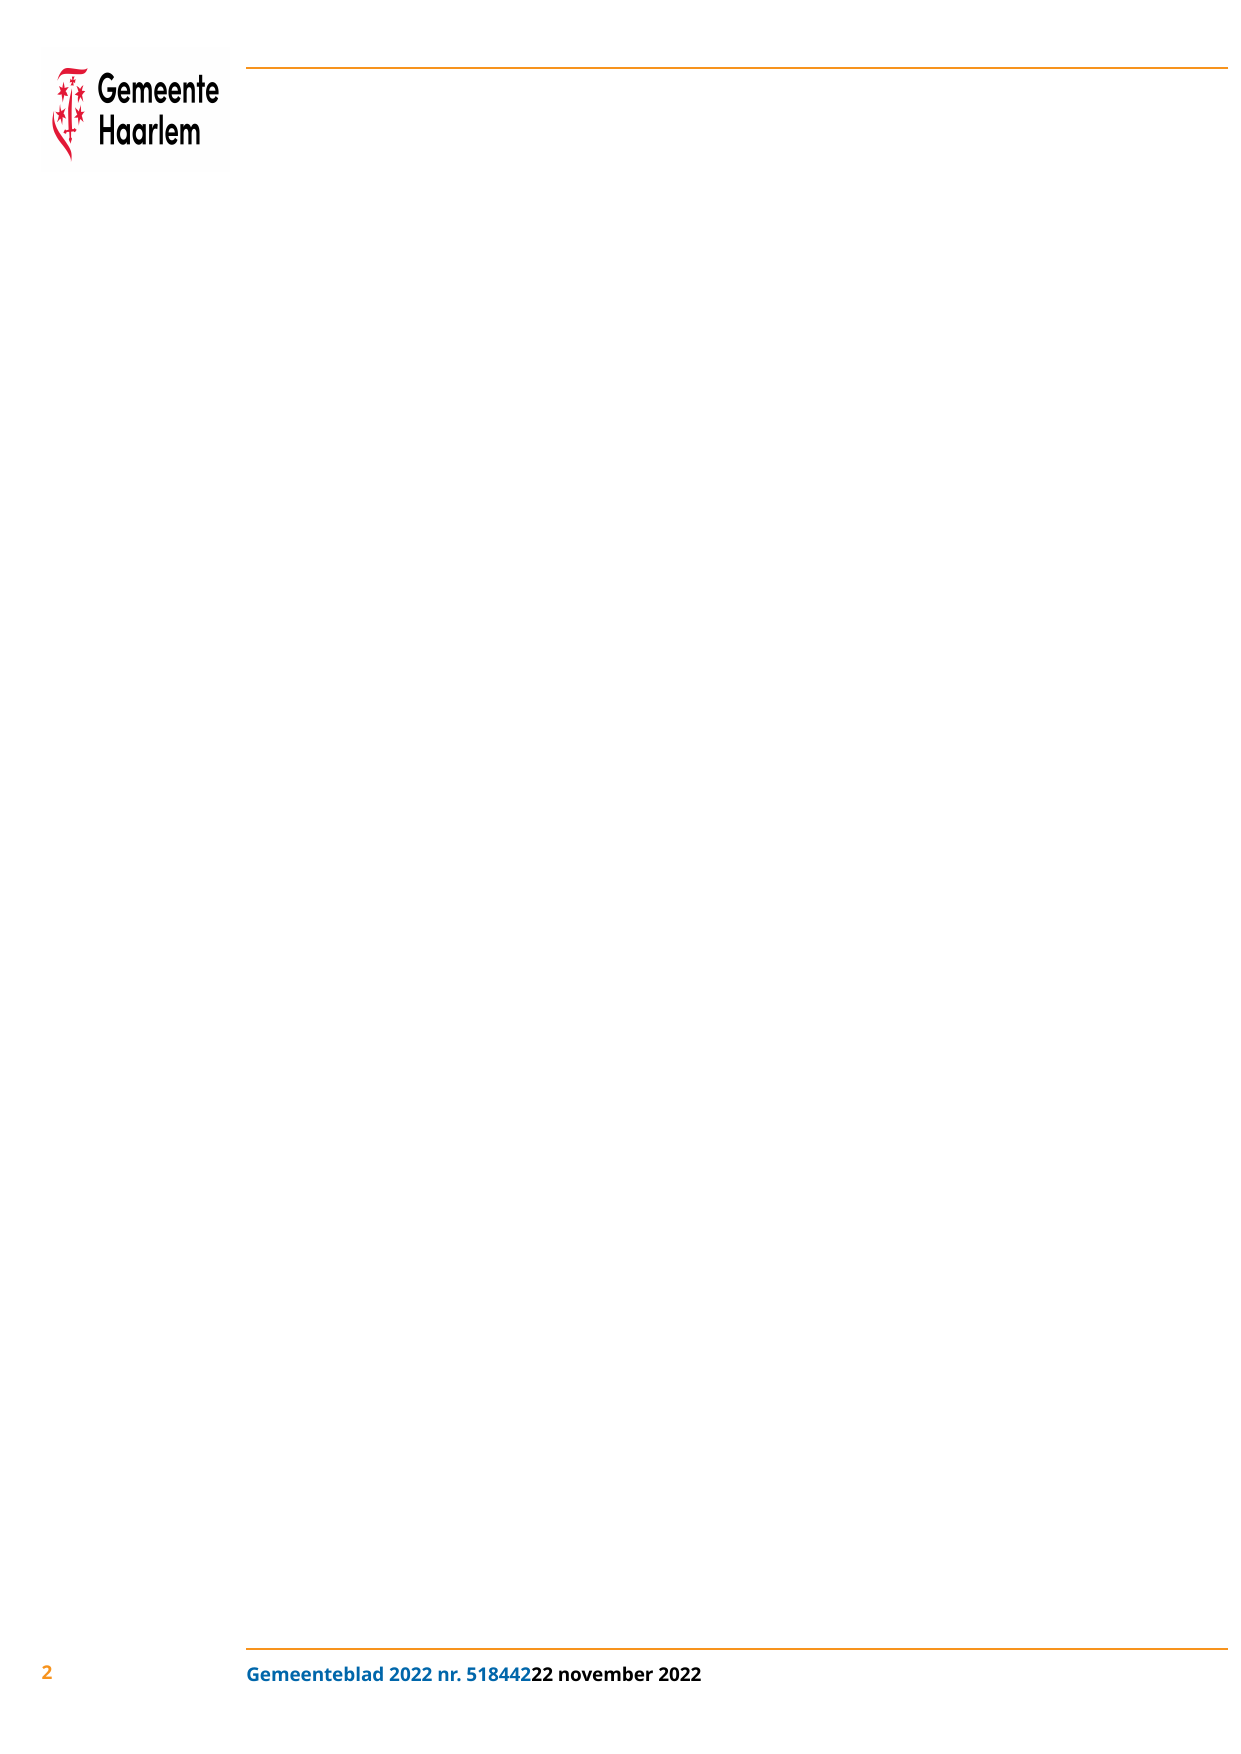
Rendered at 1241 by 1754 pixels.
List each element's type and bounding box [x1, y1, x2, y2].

picture [41, 47, 231, 172]
